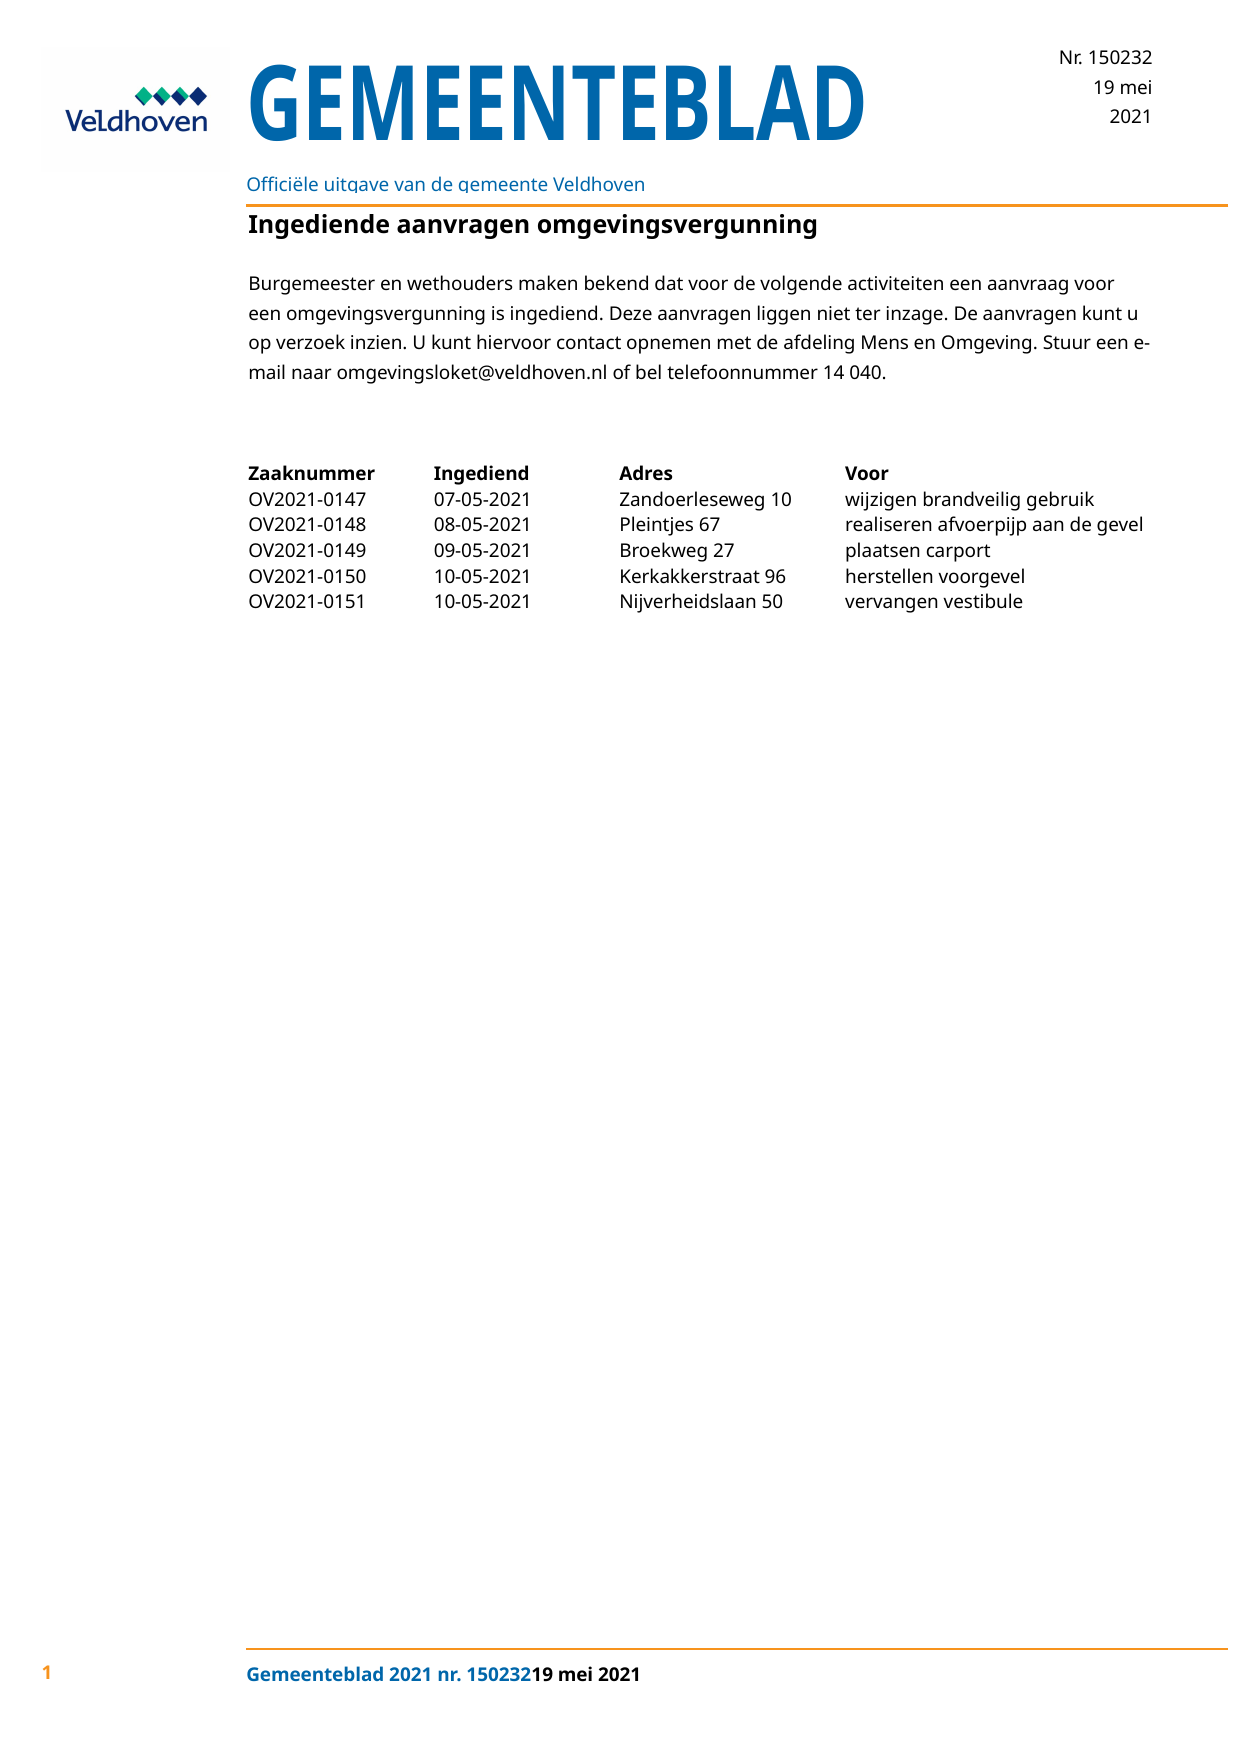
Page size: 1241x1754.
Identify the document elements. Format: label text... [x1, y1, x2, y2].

table_cell OV2021-0151 [248, 589, 433, 614]
table_cell vervangen vestibule [845, 589, 1152, 614]
text Ingediende aanvragen omgevingsvergunning [248, 207, 1152, 241]
table_cell OV2021-0149 [248, 537, 433, 563]
table_cell wijzigen brandveilig gebruik [845, 486, 1152, 511]
table_header Voor [845, 460, 1152, 486]
table_cell 10-05-2021 [434, 589, 619, 614]
table_cell Nijverheidslaan 50 [619, 589, 845, 614]
table_cell herstellen voorgevel [845, 563, 1152, 589]
text Burgemeester en wethouders maken bekend dat voor de volgende activiteiten een aanvraag voor een omgevingsvergunning is ingediend. Deze aanvragen liggen niet ter inzage. De aanvragen kunt u op verzoek inzien. U kunt hiervoor contact opnemen met de afdeling Mens en Omgeving. Stuur een e-mail naar omgevingsloket@veldhoven.nl of bel telefoonnummer 14 040. [248, 270, 1152, 385]
table_cell 10-05-2021 [434, 563, 619, 589]
table_cell Pleintjes 67 [619, 511, 845, 537]
table_cell 08-05-2021 [434, 511, 619, 537]
table_cell 07-05-2021 [434, 486, 619, 511]
table_cell plaatsen carport [845, 537, 1152, 563]
table_cell Kerkakkerstraat 96 [619, 563, 845, 589]
table_header Ingediend [434, 460, 619, 486]
table_header Adres [619, 460, 845, 486]
table_cell Zandoerleseweg 10 [619, 486, 845, 511]
table_cell OV2021-0147 [248, 486, 433, 511]
picture [41, 47, 231, 172]
table_cell 09-05-2021 [434, 537, 619, 563]
table_cell Broekweg 27 [619, 537, 845, 563]
table_cell OV2021-0150 [248, 563, 433, 589]
table_cell OV2021-0148 [248, 511, 433, 537]
table_cell realiseren afvoerpijp aan de gevel [845, 511, 1152, 537]
table_header Zaaknummer [248, 460, 433, 486]
